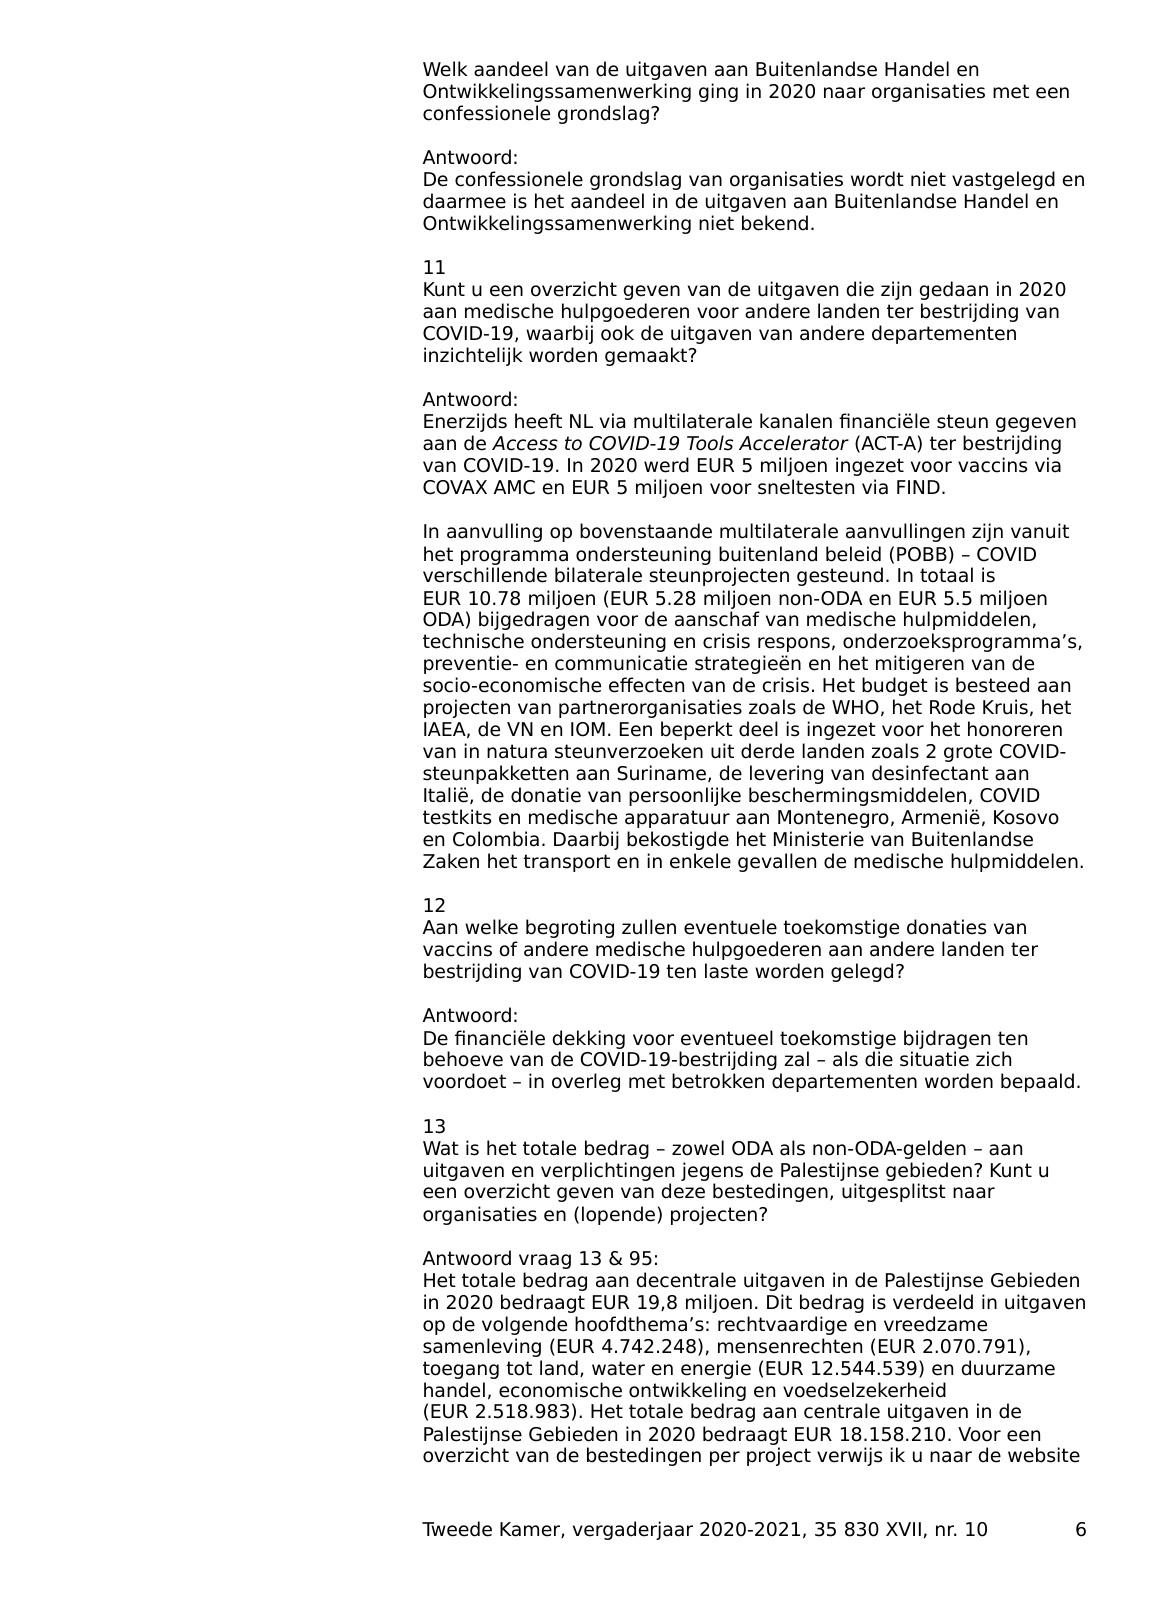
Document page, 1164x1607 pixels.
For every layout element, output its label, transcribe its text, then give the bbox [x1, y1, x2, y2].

text Antwoord: [422, 389, 1087, 411]
text Wat is het totale bedrag – zowel ODA als non-ODA-gelden – aan uitgaven en verplichtingen jegens de Palestijnse gebieden? Kunt u een overzicht geven van deze bestedingen, uitgesplitst naar organisaties en (lopende) projecten? [422, 1137, 1087, 1225]
text De confessionele grondslag van organisaties wordt niet vastgelegd en daarmee is het aandeel in de uitgaven aan Buitenlandse Handel en Ontwikkelingssamenwerking niet bekend. [422, 169, 1087, 235]
text Antwoord: [422, 147, 1087, 169]
text Antwoord: [422, 1005, 1087, 1027]
text Kunt u een overzicht geven van de uitgaven die zijn gedaan in 2020 aan medische hulpgoederen voor andere landen ter bestrijding van COVID-19, waarbij ook de uitgaven van andere departementen inzichtelijk worden gemaakt? [422, 279, 1087, 367]
text Het totale bedrag aan decentrale uitgaven in de Palestijnse Gebieden in 2020 bedraagt EUR 19,8 miljoen. Dit bedrag is verdeeld in uitgaven op de volgende hoofdthema’s: rechtvaardige en vreedzame samenleving (EUR 4.742.248), mensenrechten (EUR 2.070.791), toegang tot land, water en energie (EUR 12.544.539) en duurzame handel, economische ontwikkeling en voedselzekerheid (EUR 2.518.983). Het totale bedrag aan centrale uitgaven in de Palestijnse Gebieden in 2020 bedraagt EUR 18.158.210. Voor een overzicht van de bestedingen per project verwijs ik u naar de website [422, 1269, 1087, 1467]
text Welk aandeel van de uitgaven aan Buitenlandse Handel en Ontwikkelingssamenwerking ging in 2020 naar organisaties met een confessionele grondslag? [422, 59, 1087, 125]
text 13 [422, 1116, 1087, 1137]
text In aanvulling op bovenstaande multilaterale aanvullingen zijn vanuit het programma ondersteuning buitenland beleid (POBB) – COVID verschillende bilaterale steunprojecten gesteund. In totaal is EUR 10.78 miljoen (EUR 5.28 miljoen non-ODA en EUR 5.5 miljoen ODA) bijgedragen voor de aanschaf van medische hulpmiddelen, technische ondersteuning en crisis respons, onderzoeksprogramma’s, preventie- en communicatie strategieën en het mitigeren van de socio-economische effecten van de crisis. Het budget is besteed aan projecten van partnerorganisaties zoals de WHO, het Rode Kruis, het IAEA, de VN en IOM. Een beperkt deel is ingezet voor het honoreren van in natura steunverzoeken uit derde landen zoals 2 grote COVID-steunpakketten aan Suriname, de levering van desinfectant aan Italië, de donatie van persoonlijke beschermingsmiddelen, COVID testkits en medische apparatuur aan Montenegro, Armenië, Kosovo en Colombia. Daarbij bekostigde het Ministerie van Buitenlandse Zaken het transport en in enkele gevallen de medische hulpmiddelen. [422, 521, 1087, 873]
text De financiële dekking voor eventueel toekomstige bijdragen ten behoeve van de COVID-19-bestrijding zal – als die situatie zich voordoet – in overleg met betrokken departementen worden bepaald. [422, 1027, 1087, 1093]
text Aan welke begroting zullen eventuele toekomstige donaties van vaccins of andere medische hulpgoederen aan andere landen ter bestrijding van COVID-19 ten laste worden gelegd? [422, 917, 1087, 983]
text Enerzijds heeft NL via multilaterale kanalen financiële steun gegeven aan de Access to COVID-19 Tools Accelerator (ACT-A) ter bestrijding van COVID-19. In 2020 werd EUR 5 miljoen ingezet voor vaccins via COVAX AMC en EUR 5 miljoen voor sneltesten via FIND. [422, 411, 1087, 499]
text 12 [422, 895, 1087, 917]
text 11 [422, 257, 1087, 279]
text Antwoord vraag 13 & 95: [422, 1248, 1087, 1269]
